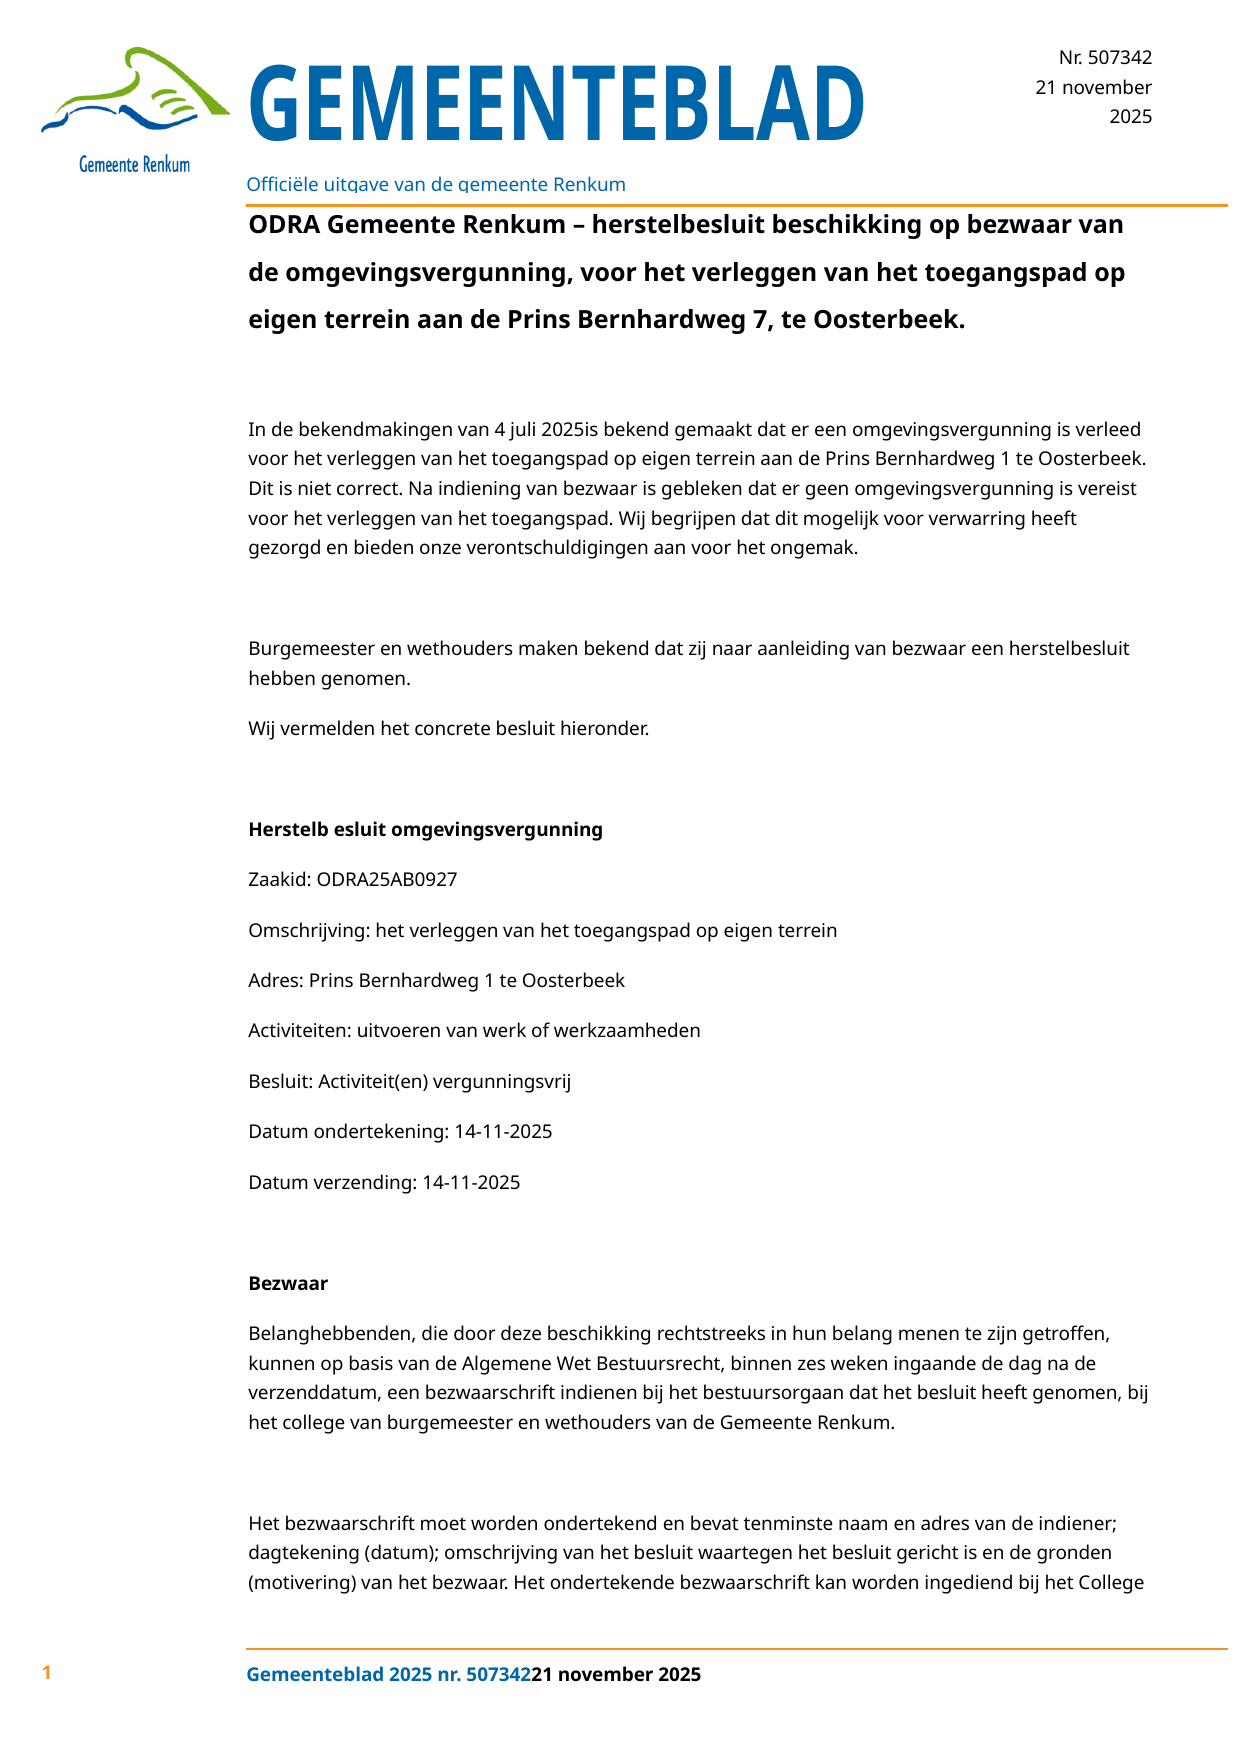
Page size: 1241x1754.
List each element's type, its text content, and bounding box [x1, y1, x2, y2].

text Het bezwaarschrift moet worden ondertekend en bevat tenminste naam en adres van de indiener; dagtekening (datum); omschrijving van het besluit waartegen het besluit gericht is en de gronden (motivering) van het bezwaar. Het ondertekende bezwaarschrift kan worden ingediend bij het College [248, 1510, 1152, 1594]
text Activiteiten: uitvoeren van werk of werkzaamheden [248, 1018, 1152, 1043]
picture [41, 47, 231, 172]
text In de bekendmakingen van 4 juli 2025is bekend gemaakt dat er een omgevingsvergunning is verleed voor het verleggen van het toegangspad op eigen terrein aan de Prins Bernhardweg 1 te Oosterbeek. Dit is niet correct. Na indiening van bezwaar is gebleken dat er geen omgevingsvergunning is vereist voor het verleggen van het toegangspad. Wij begrijpen dat dit mogelijk voor verwarring heeft gezorgd en bieden onze verontschuldigingen aan voor het ongemak. [248, 416, 1152, 560]
text Bezwaar [248, 1270, 1152, 1295]
text Datum verzending: 14-11-2025 [248, 1169, 1152, 1194]
text Besluit: Activiteit(en) vergunningsvrij [248, 1068, 1152, 1094]
text Adres: Prins Bernhardweg 1 te Oosterbeek [248, 967, 1152, 993]
text Burgemeester en wethouders maken bekend dat zij naar aanleiding van bezwaar een herstelbesluit hebben genomen. [248, 635, 1152, 690]
text Datum ondertekening: 14-11-2025 [248, 1118, 1152, 1144]
text Belanghebbenden, die door deze beschikking rechtstreeks in hun belang menen te zijn getroffen, kunnen op basis van de Algemene Wet Bestuursrecht, binnen zes weken ingaande de dag na de verzenddatum, een bezwaarschrift indienen bij het bestuursorgaan dat het besluit heeft genomen, bij het college van burgemeester en wethouders van de Gemeente Renkum. [248, 1320, 1152, 1434]
text Herstelb esluit omgevingsvergunning [248, 816, 1152, 842]
text Omschrijving: het verleggen van het toegangspad op eigen terrein [248, 917, 1152, 942]
text Wij vermelden het concrete besluit hieronder. [248, 715, 1152, 741]
text Zaakid: ODRA25AB0927 [248, 866, 1152, 892]
text ODRA Gemeente Renkum – herstelbesluit beschikking op bezwaar van de omgevingsvergunning, voor het verleggen van het toegangspad op eigen terrein aan de Prins Bernhardweg 7, te Oosterbeek. [248, 207, 1152, 336]
